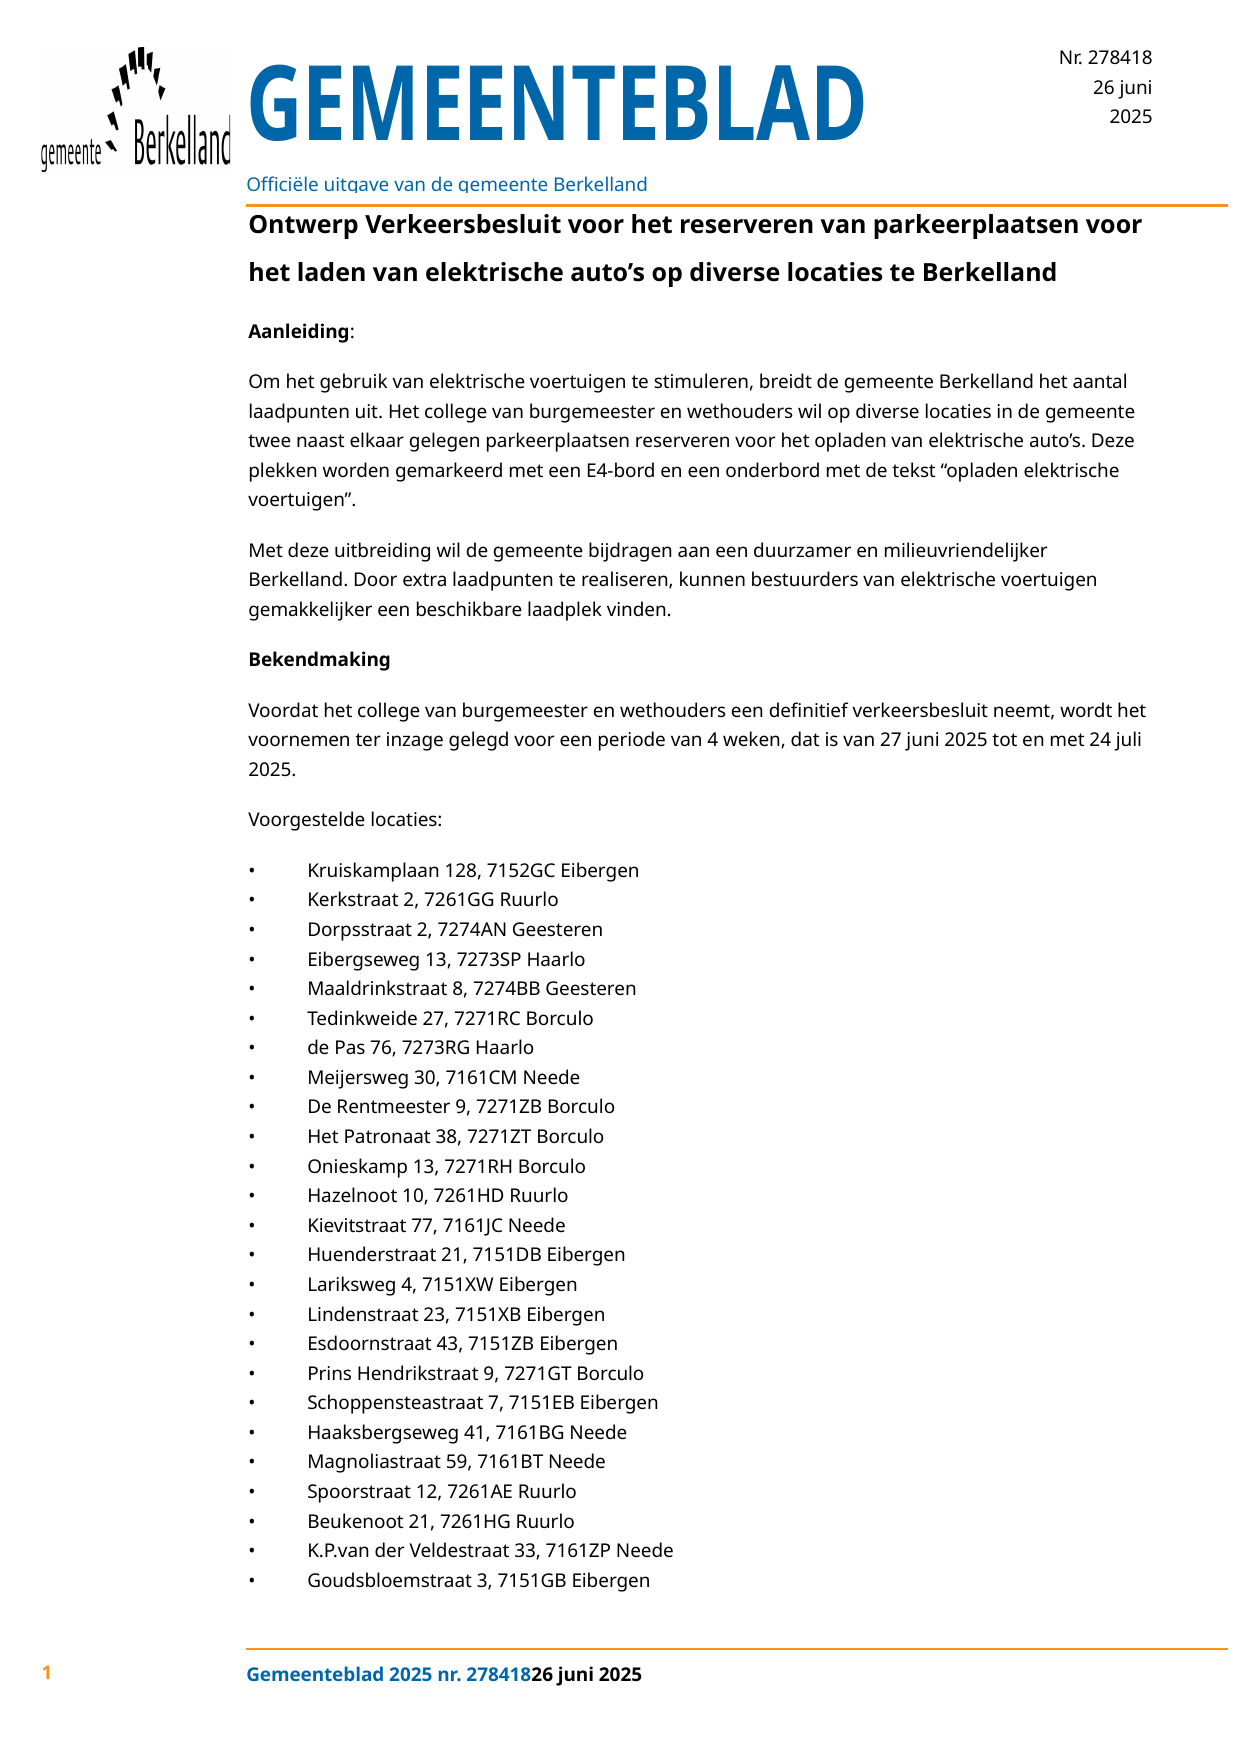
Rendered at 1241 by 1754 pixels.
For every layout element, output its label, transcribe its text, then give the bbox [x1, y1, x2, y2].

text Om het gebruik van elektrische voertuigen te stimuleren, breidt de gemeente Berkelland het aantal laadpunten uit. Het college van burgemeester en wethouders wil op diverse locaties in de gemeente twee naast elkaar gelegen parkeerplaatsen reserveren voor het opladen van elektrische auto’s. Deze plekken worden gemarkeerd met een E4-bord en een onderbord met de tekst “opladen elektrische voertuigen”. [248, 368, 1152, 512]
list Maaldrinkstraat 8, 7274BB Geesteren [248, 975, 1152, 1001]
picture [41, 47, 231, 172]
list de Pas 76, 7273RG Haarlo [248, 1034, 1152, 1060]
list De Rentmeester 9, 7271ZB Borculo [248, 1094, 1152, 1119]
list Meijersweg 30, 7161CM Neede [248, 1064, 1152, 1090]
list Haaksbergseweg 41, 7161BG Neede [248, 1419, 1152, 1445]
list Schoppensteastraat 7, 7151EB Eibergen [248, 1389, 1152, 1415]
list Lariksweg 4, 7151XW Eibergen [248, 1271, 1152, 1297]
text Voorgestelde locaties: [248, 807, 1152, 832]
list Magnoliastraat 59, 7161BT Neede [248, 1449, 1152, 1474]
list Dorpsstraat 2, 7274AN Geesteren [248, 916, 1152, 942]
list Kievitstraat 77, 7161JC Neede [248, 1212, 1152, 1238]
list Eibergseweg 13, 7273SP Haarlo [248, 946, 1152, 972]
list Spoorstraat 12, 7261AE Ruurlo [248, 1478, 1152, 1504]
text Voordat het college van burgemeester en wethouders een definitief verkeersbesluit neemt, wordt het voornemen ter inzage gelegd voor een periode van 4 weken, dat is van 27 juni 2025 tot en met 24 juli 2025. [248, 697, 1152, 782]
text Aanleiding: [248, 318, 1152, 344]
list Tedinkweide 27, 7271RC Borculo [248, 1005, 1152, 1031]
list Esdoornstraat 43, 7151ZB Eibergen [248, 1330, 1152, 1356]
list Het Patronaat 38, 7271ZT Borculo [248, 1123, 1152, 1149]
list Lindenstraat 23, 7151XB Eibergen [248, 1301, 1152, 1327]
list Kerkstraat 2, 7261GG Ruurlo [248, 887, 1152, 912]
list Hazelnoot 10, 7261HD Ruurlo [248, 1182, 1152, 1208]
list K.P.van der Veldestraat 33, 7161ZP Neede [248, 1537, 1152, 1563]
text Ontwerp Verkeersbesluit voor het reserveren van parkeerplaatsen voor het laden van elektrische auto’s op diverse locaties te Berkelland [248, 207, 1152, 288]
list Huenderstraat 21, 7151DB Eibergen [248, 1242, 1152, 1267]
list Beukenoot 21, 7261HG Ruurlo [248, 1508, 1152, 1534]
list Goudsbloemstraat 3, 7151GB Eibergen [248, 1567, 1152, 1593]
list Onieskamp 13, 7271RH Borculo [248, 1153, 1152, 1179]
text Bekendmaking [248, 647, 1152, 672]
list Kruiskamplaan 128, 7152GC Eibergen [248, 857, 1152, 883]
text Met deze uitbreiding wil de gemeente bijdragen aan een duurzamer en milieuvriendelijker Berkelland. Door extra laadpunten te realiseren, kunnen bestuurders van elektrische voertuigen gemakkelijker een beschikbare laadplek vinden. [248, 537, 1152, 622]
list Prins Hendrikstraat 9, 7271GT Borculo [248, 1360, 1152, 1386]
